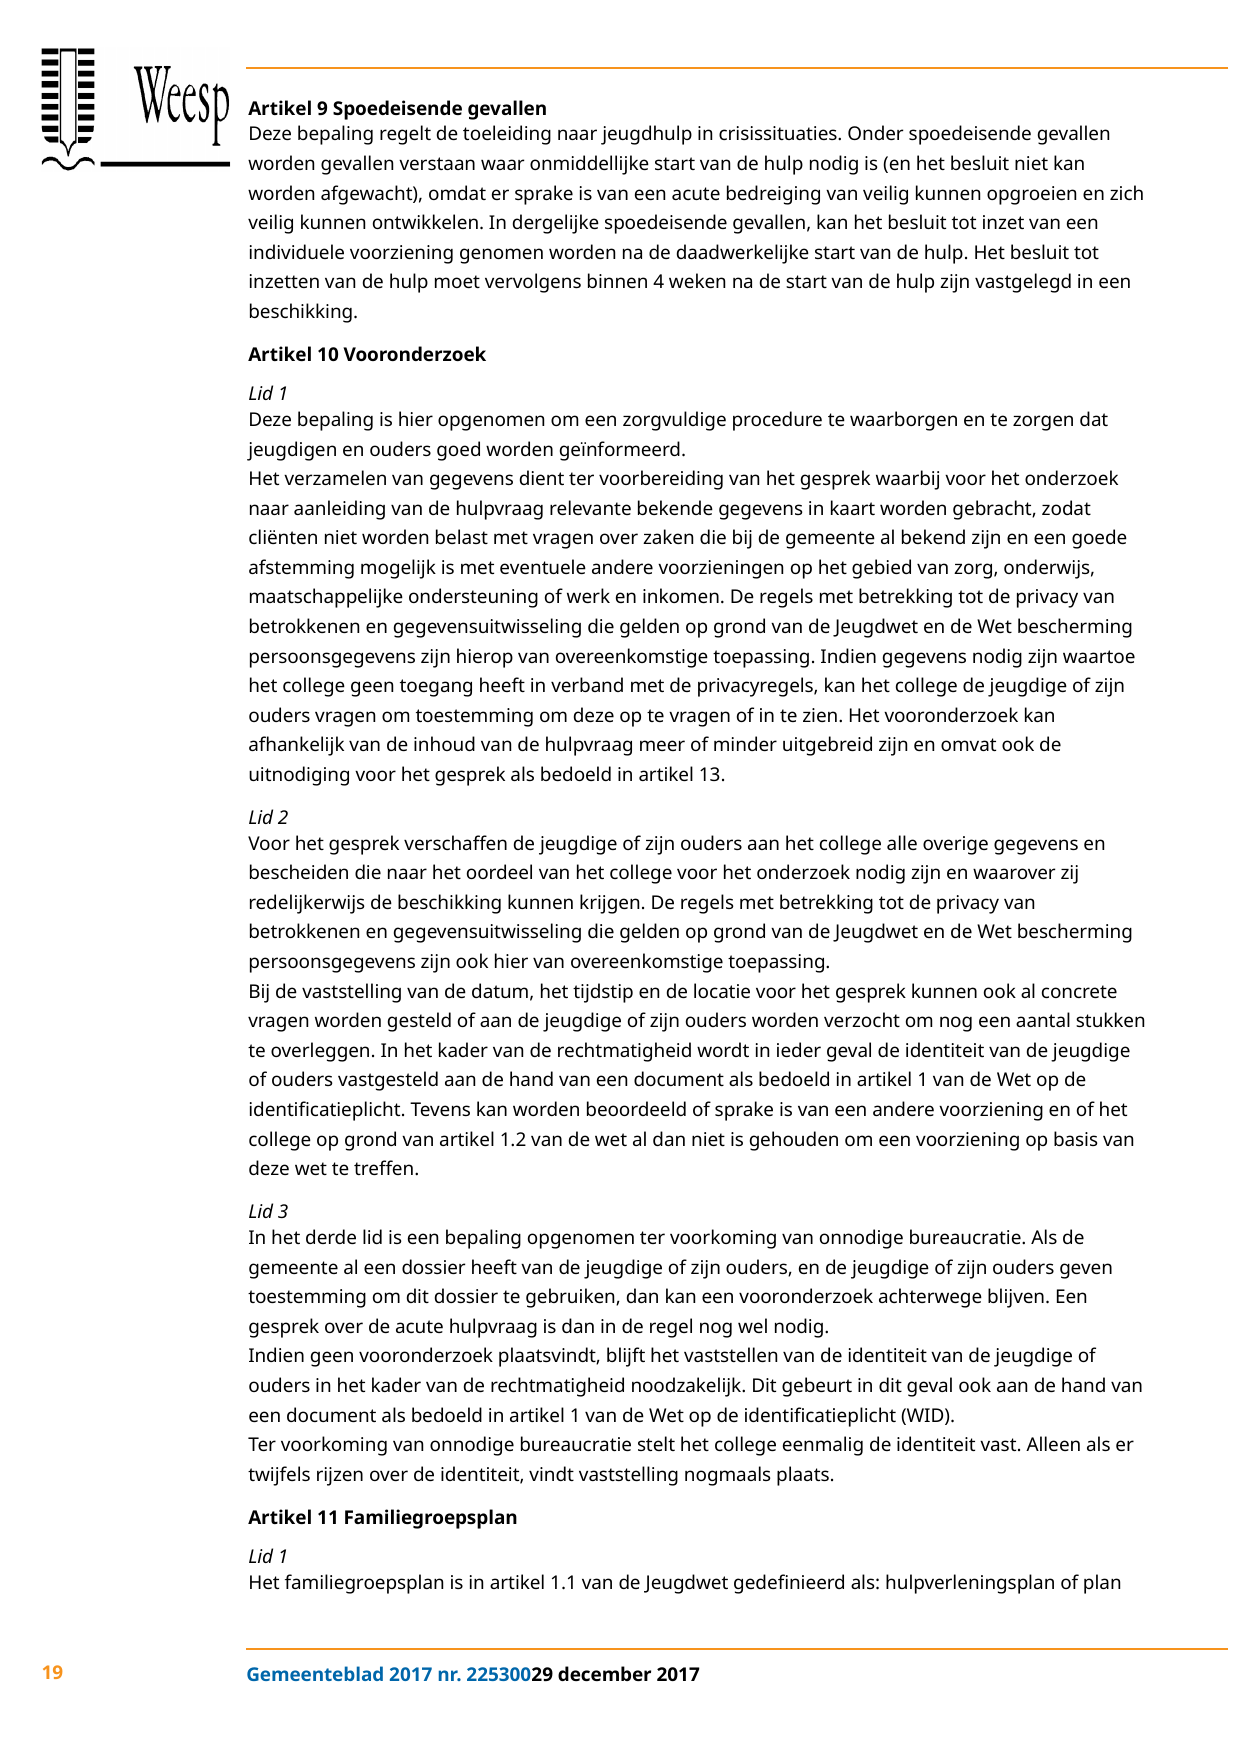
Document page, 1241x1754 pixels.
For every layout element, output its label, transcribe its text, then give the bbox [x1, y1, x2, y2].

text Artikel 11 Familiegroepsplan [248, 1504, 1152, 1530]
text In het derde lid is een bepaling opgenomen ter voorkoming van onnodige bureaucratie. Als de gemeente al een dossier heeft van de jeugdige of zijn ouders, en de jeugdige of zijn ouders geven toestemming om dit dossier te gebruiken, dan kan een vooronderzoek achterwege blijven. Een gesprek over de acute hulpvraag is dan in de regel nog wel nodig. [248, 1224, 1152, 1339]
text Deze bepaling regelt de toeleiding naar jeugdhulp in crisissituaties. Onder spoedeisende gevallen worden gevallen verstaan waar onmiddellijke start van de hulp nodig is (en het besluit niet kan worden afgewacht), omdat er sprake is van een acute bedreiging van veilig kunnen opgroeien en zich veilig kunnen ontwikkelen. In dergelijke spoedeisende gevallen, kan het besluit tot inzet van een individuele voorziening genomen worden na de daadwerkelijke start van de hulp. Het besluit tot inzetten van de hulp moet vervolgens binnen 4 weken na de start van de hulp zijn vastgelegd in een beschikking. [248, 121, 1152, 324]
text Artikel 10 Vooronderzoek [248, 341, 1152, 367]
text Lid 3 [248, 1198, 1152, 1224]
text Deze bepaling is hier opgenomen om een zorgvuldige procedure te waarborgen en te zorgen dat jeugdigen en ouders goed worden geïnformeerd. [248, 406, 1152, 461]
text Het familiegroepsplan is in artikel 1.1 van de Jeugdwet gedefinieerd als: hulpverleningsplan of plan [248, 1569, 1152, 1595]
picture [41, 47, 231, 172]
text Artikel 9 Spoedeisende gevallen [248, 95, 1152, 121]
text Indien geen vooronderzoek plaatsvindt, blijft het vaststellen van de identiteit van de jeugdige of ouders in het kader van de rechtmatigheid noodzakelijk. Dit gebeurt in dit geval ook aan de hand van een document als bedoeld in artikel 1 van de Wet op de identificatieplicht (WID). [248, 1343, 1152, 1427]
text Lid 2 [248, 804, 1152, 830]
text Voor het gesprek verschaffen de jeugdige of zijn ouders aan het college alle overige gegevens en bescheiden die naar het oordeel van het college voor het onderzoek nodig zijn en waarover zij redelijkerwijs de beschikking kunnen krijgen. De regels met betrekking tot de privacy van betrokkenen en gegevensuitwisseling die gelden op grond van de Jeugdwet en de Wet bescherming persoonsgegevens zijn ook hier van overeenkomstige toepassing. [248, 830, 1152, 974]
text Ter voorkoming van onnodige bureaucratie stelt het college eenmalig de identiteit vast. Alleen als er twijfels rijzen over de identiteit, vindt vaststelling nogmaals plaats. [248, 1431, 1152, 1487]
text Lid 1 [248, 380, 1152, 406]
text Het verzamelen van gegevens dient ter voorbereiding van het gesprek waarbij voor het onderzoek naar aanleiding van de hulpvraag relevante bekende gegevens in kaart worden gebracht, zodat cliënten niet worden belast met vragen over zaken die bij de gemeente al bekend zijn en een goede afstemming mogelijk is met eventuele andere voorzieningen op het gebied van zorg, onderwijs, maatschappelijke ondersteuning of werk en inkomen. De regels met betrekking tot de privacy van betrokkenen en gegevensuitwisseling die gelden op grond van de Jeugdwet en de Wet bescherming persoonsgegevens zijn hierop van overeenkomstige toepassing. Indien gegevens nodig zijn waartoe het college geen toegang heeft in verband met de privacyregels, kan het college de jeugdige of zijn ouders vragen om toestemming om deze op te vragen of in te zien. Het vooronderzoek kan afhankelijk van de inhoud van de hulpvraag meer of minder uitgebreid zijn en omvat ook de uitnodiging voor het gesprek als bedoeld in artikel 13. [248, 465, 1152, 787]
text Bij de vaststelling van de datum, het tijdstip en de locatie voor het gesprek kunnen ook al concrete vragen worden gesteld of aan de jeugdige of zijn ouders worden verzocht om nog een aantal stukken te overleggen. In het kader van de rechtmatigheid wordt in ieder geval de identiteit van de jeugdige of ouders vastgesteld aan de hand van een document als bedoeld in artikel 1 van de Wet op de identificatieplicht. Tevens kan worden beoordeeld of sprake is van een andere voorziening en of het college op grond van artikel 1.2 van de wet al dan niet is gehouden om een voorziening op basis van deze wet te treffen. [248, 978, 1152, 1181]
text Lid 1 [248, 1543, 1152, 1569]
